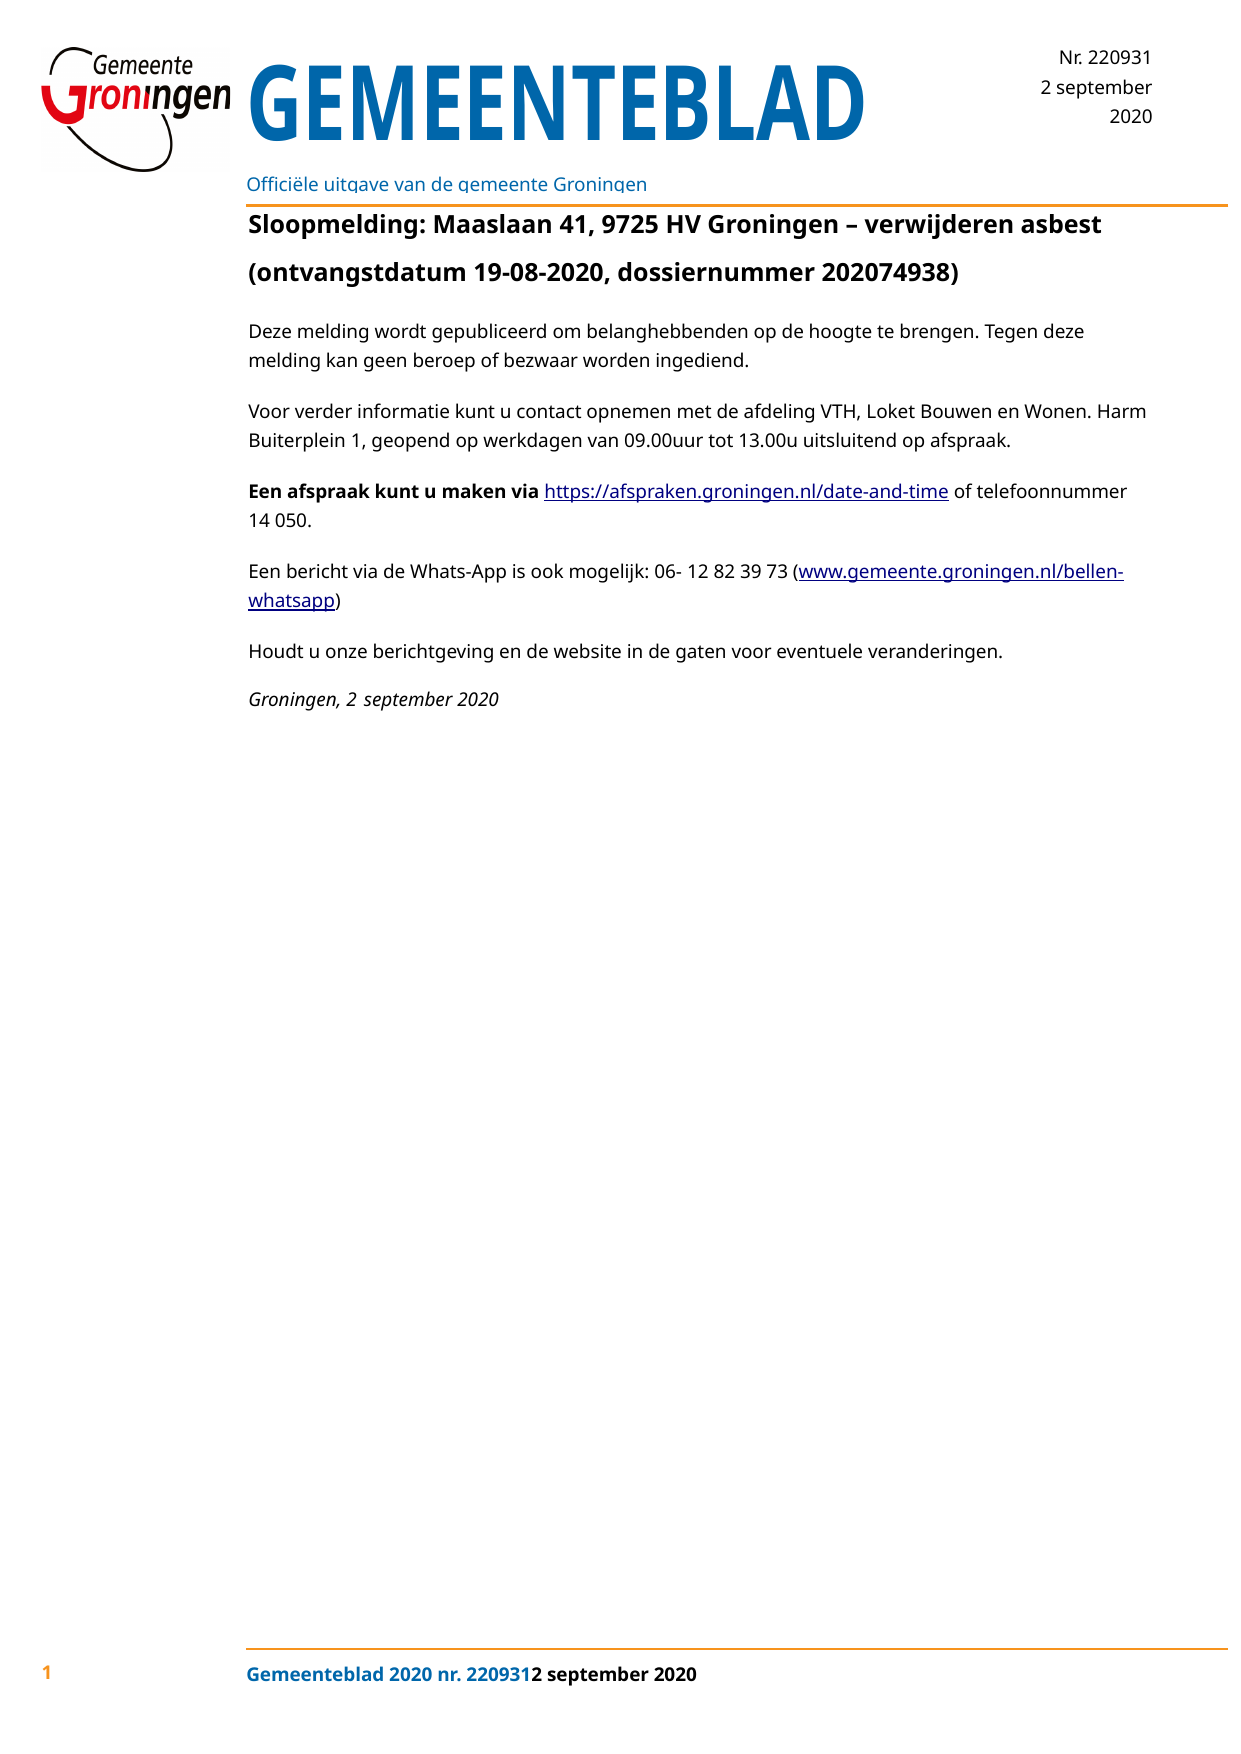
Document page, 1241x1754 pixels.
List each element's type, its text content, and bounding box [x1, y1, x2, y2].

text Een afspraak kunt u maken via https://afspraken.groningen.nl/date-and-time of telefoonnummer 14 050. [248, 478, 1152, 533]
text Een bericht via de Whats-App is ook mogelijk: 06- 12 82 39 73 (www.gemeente.groningen.nl/bellen-whatsapp) [248, 558, 1152, 613]
text Voor verder informatie kunt u contact opnemen met de afdeling VTH, Loket Bouwen en Wonen. Harm Buiterplein 1, geopend op werkdagen van 09.00uur tot 13.00u uitsluitend op afspraak. [248, 398, 1152, 453]
picture [41, 47, 231, 172]
text Groningen, 2 september 2020 [248, 686, 1152, 711]
text Houdt u onze berichtgeving en de website in de gaten voor eventuele veranderingen. [248, 638, 1152, 664]
text Sloopmelding: Maaslaan 41, 9725 HV Groningen – verwijderen asbest (ontvangstdatum 19-08-2020, dossiernummer 202074938) [248, 207, 1152, 288]
text Deze melding wordt gepubliceerd om belanghebbenden op de hoogte te brengen. Tegen deze melding kan geen beroep of bezwaar worden ingediend. [248, 318, 1152, 373]
